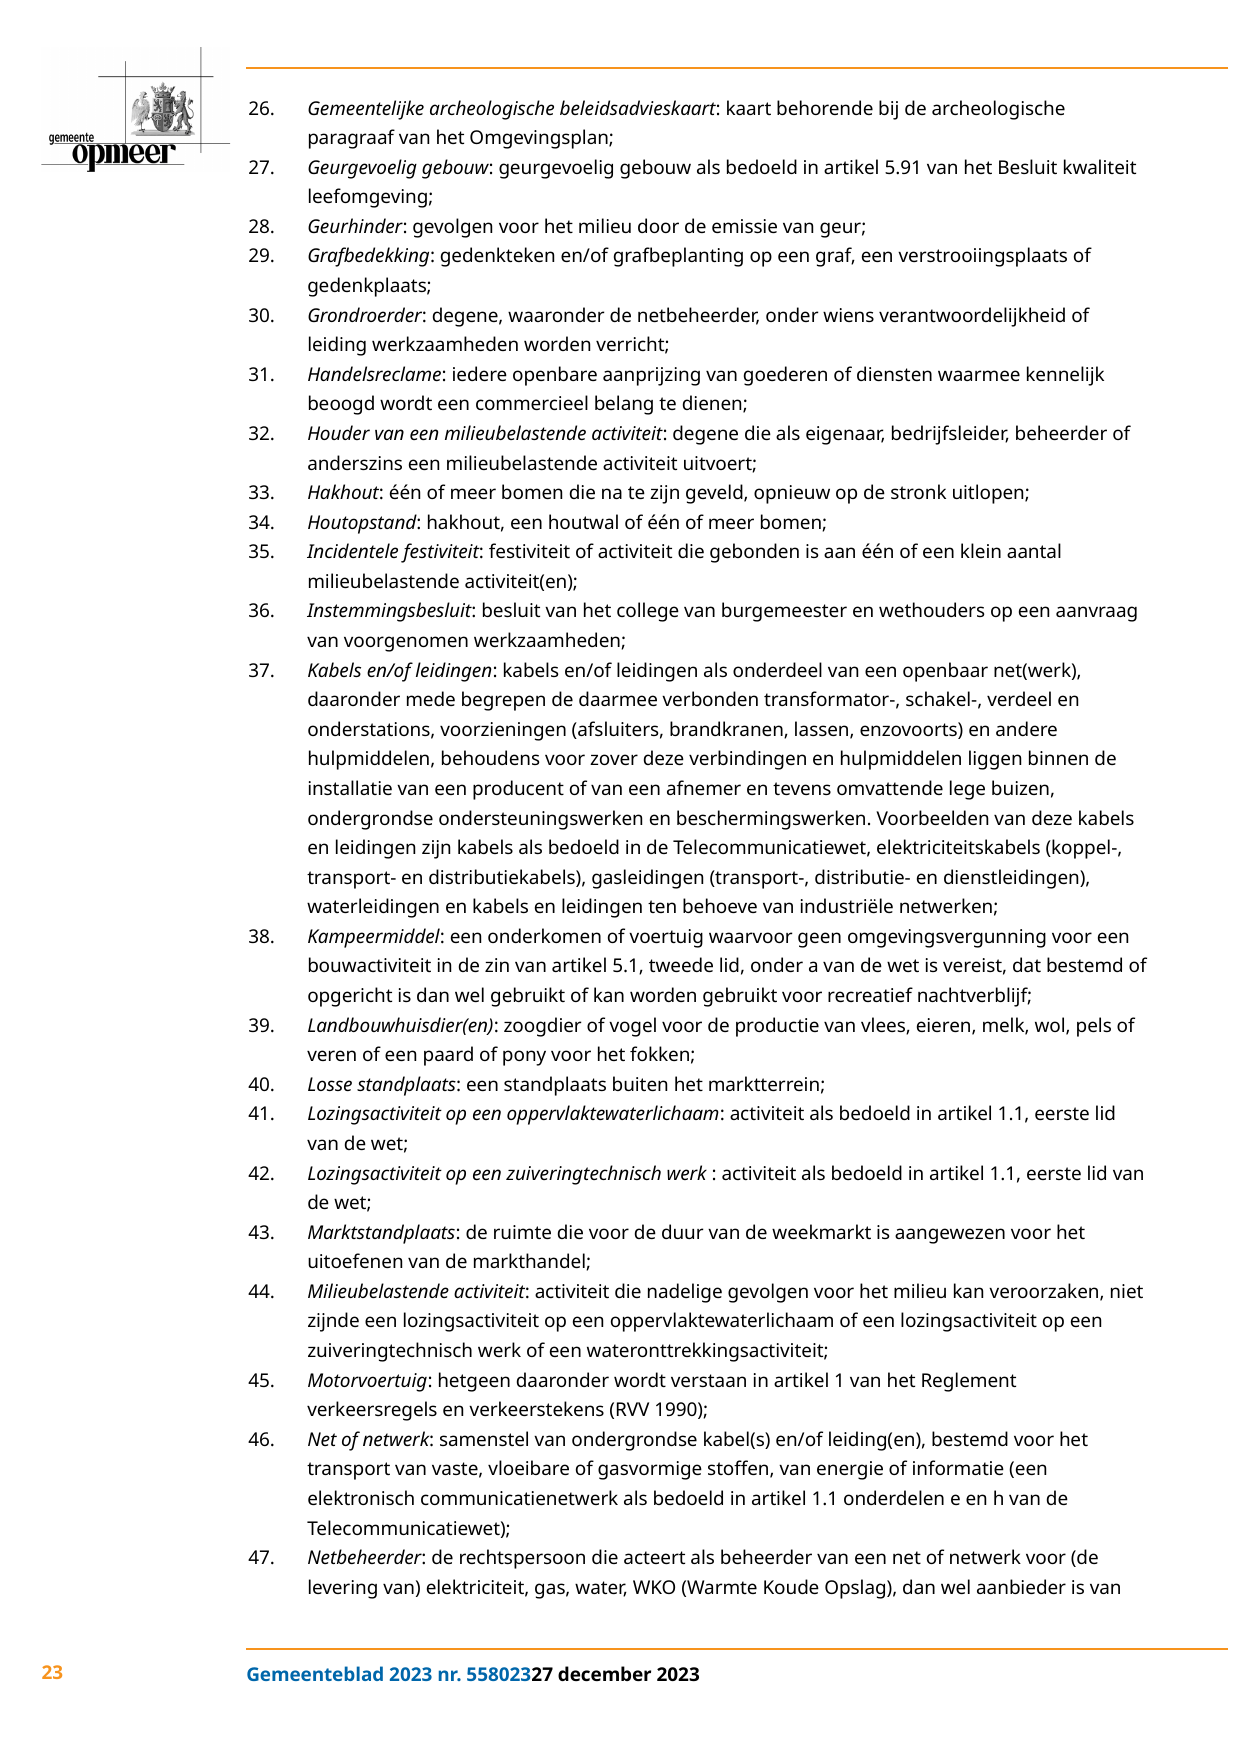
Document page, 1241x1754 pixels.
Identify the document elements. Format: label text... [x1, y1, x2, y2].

list Kampeermiddel: een onderkomen of voertuig waarvoor geen omgevingsvergunning voor een bouwactiviteit in de zin van artikel 5.1, tweede lid, onder a van de wet is vereist, dat bestemd of opgericht is dan wel gebruikt of kan worden gebruikt voor recreatief nachtverblijf; [248, 923, 1152, 1008]
list Handelsreclame: iedere openbare aanprijzing van goederen of diensten waarmee kennelijk beoogd wordt een commercieel belang te dienen; [248, 361, 1152, 416]
list Lozingsactiviteit op een zuiveringtechnisch werk : activiteit als bedoeld in artikel 1.1, eerste lid van de wet; [248, 1160, 1152, 1215]
list Hakhout: één of meer bomen die na te zijn geveld, opnieuw op de stronk uitlopen; [248, 479, 1152, 505]
list Grafbedekking: gedenkteken en/of grafbeplanting op een graf, een verstrooiingsplaats of gedenkplaats; [248, 243, 1152, 298]
list Kabels en/of leidingen: kabels en/of leidingen als onderdeel van een openbaar net(werk), daaronder mede begrepen de daarmee verbonden transformator-, schakel-, verdeel en onderstations, voorzieningen (afsluiters, brandkranen, lassen, enzovoorts) en andere hulpmiddelen, behoudens voor zover deze verbindingen en hulpmiddelen liggen binnen de installatie van een producent of van een afnemer en tevens omvattende lege buizen, ondergrondse ondersteuningswerken en beschermingswerken. Voorbeelden van deze kabels en leidingen zijn kabels als bedoeld in de Telecommunicatiewet, elektriciteitskabels (koppel-, transport- en distributiekabels), gasleidingen (transport-, distributie- en dienstleidingen), waterleidingen en kabels en leidingen ten behoeve van industriële netwerken; [248, 657, 1152, 919]
list Geurgevoelig gebouw: geurgevoelig gebouw als bedoeld in artikel 5.91 van het Besluit kwaliteit leefomgeving; [248, 154, 1152, 209]
list Landbouwhuisdier(en): zoogdier of vogel voor de productie van vlees, eieren, melk, wol, pels of veren of een paard of pony voor het fokken; [248, 1012, 1152, 1067]
list Motorvoertuig: hetgeen daaronder wordt verstaan in artikel 1 van het Reglement verkeersregels en verkeerstekens (RVV 1990); [248, 1367, 1152, 1422]
list Gemeentelijke archeologische beleidsadvieskaart: kaart behorende bij de archeologische paragraaf van het Omgevingsplan; [248, 95, 1152, 150]
list Milieubelastende activiteit: activiteit die nadelige gevolgen voor het milieu kan veroorzaken, niet zijnde een lozingsactiviteit op een oppervlaktewaterlichaam of een lozingsactiviteit op een zuiveringtechnisch werk of een wateronttrekkingsactiviteit; [248, 1278, 1152, 1363]
list Marktstandplaats: de ruimte die voor de duur van de weekmarkt is aangewezen voor het uitoefenen van de markthandel; [248, 1219, 1152, 1274]
list Lozingsactiviteit op een oppervlaktewaterlichaam: activiteit als bedoeld in artikel 1.1, eerste lid van de wet; [248, 1101, 1152, 1156]
list Houder van een milieubelastende activiteit: degene die als eigenaar, bedrijfsleider, beheerder of anderszins een milieubelastende activiteit uitvoert; [248, 420, 1152, 476]
list Houtopstand: hakhout, een houtwal of één of meer bomen; [248, 509, 1152, 535]
list Grondroerder: degene, waaronder de netbeheerder, onder wiens verantwoordelijkheid of leiding werkzaamheden worden verricht; [248, 302, 1152, 357]
list Incidentele festiviteit: festiviteit of activiteit die gebonden is aan één of een klein aantal milieubelastende activiteit(en); [248, 538, 1152, 594]
list Net of netwerk: samenstel van ondergrondse kabel(s) en/of leiding(en), bestemd voor het transport van vaste, vloeibare of gasvormige stoffen, van energie of informatie (een elektronisch communicatienetwerk als bedoeld in artikel 1.1 onderdelen e en h van de Telecommunicatiewet); [248, 1426, 1152, 1541]
list Losse standplaats: een standplaats buiten het marktterrein; [248, 1071, 1152, 1097]
list Instemmingsbesluit: besluit van het college van burgemeester en wethouders op een aanvraag van voorgenomen werkzaamheden; [248, 598, 1152, 653]
list Netbeheerder: de rechtspersoon die acteert als beheerder van een net of netwerk voor (de levering van) elektriciteit, gas, water, WKO (Warmte Koude Opslag), dan wel aanbieder is van [248, 1544, 1152, 1600]
list Geurhinder: gevolgen voor het milieu door de emissie van geur; [248, 213, 1152, 239]
picture [41, 47, 231, 172]
